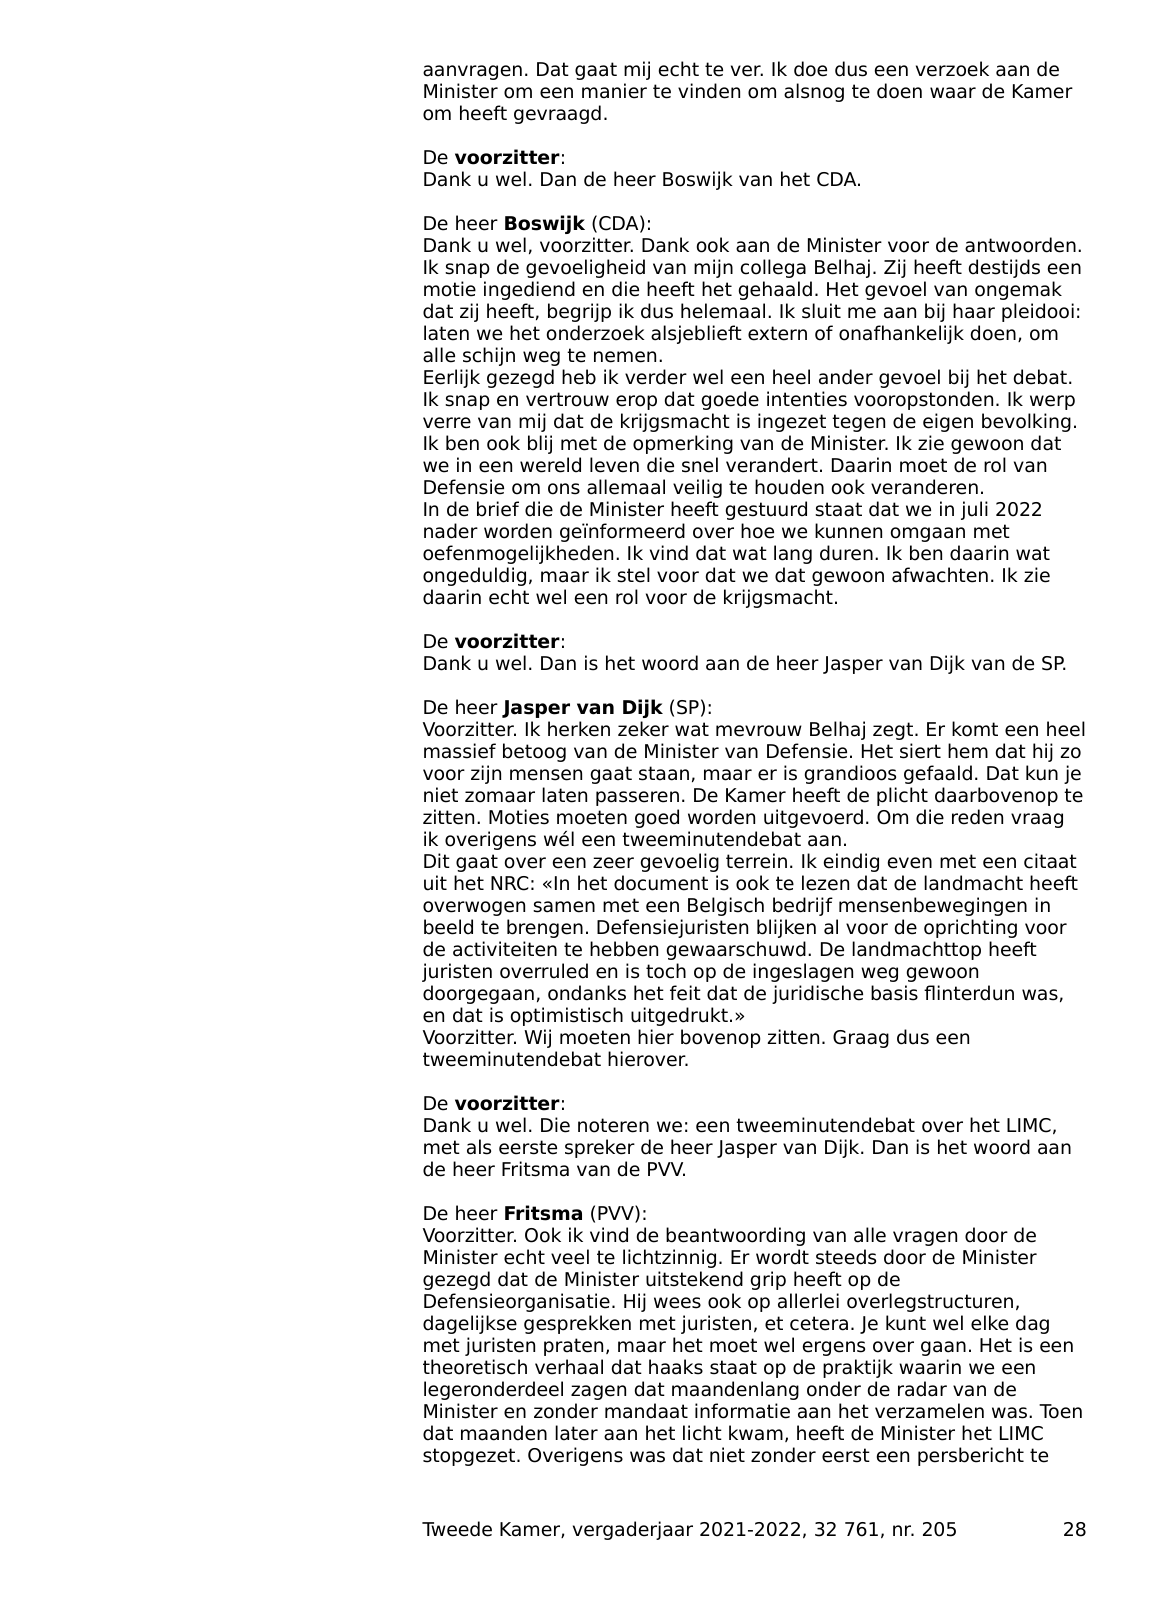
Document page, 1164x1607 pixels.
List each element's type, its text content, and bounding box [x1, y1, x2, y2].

text Eerlijk gezegd heb ik verder wel een heel ander gevoel bij het debat. Ik snap en vertrouw erop dat goede intenties vooropstonden. Ik werp verre van mij dat de krijgsmacht is ingezet tegen de eigen bevolking. Ik ben ook blij met de opmerking van de Minister. Ik zie gewoon dat we in een wereld leven die snel verandert. Daarin moet de rol van Defensie om ons allemaal veilig te houden ook veranderen. [422, 367, 1087, 499]
text Dank u wel. Dan is het woord aan de heer Jasper van Dijk van de SP. [422, 653, 1087, 675]
text De voorzitter: [422, 147, 1087, 169]
text De voorzitter: [422, 1093, 1087, 1115]
text Dank u wel, voorzitter. Dank ook aan de Minister voor de antwoorden. Ik snap de gevoeligheid van mijn collega Belhaj. Zij heeft destijds een motie ingediend en die heeft het gehaald. Het gevoel van ongemak dat zij heeft, begrijp ik dus helemaal. Ik sluit me aan bij haar pleidooi: laten we het onderzoek alsjeblieft extern of onafhankelijk doen, om alle schijn weg te nemen. [422, 235, 1087, 367]
text aanvragen. Dat gaat mij echt te ver. Ik doe dus een verzoek aan de Minister om een manier te vinden om alsnog te doen waar de Kamer om heeft gevraagd. [422, 59, 1087, 125]
text Voorzitter. Ik herken zeker wat mevrouw Belhaj zegt. Er komt een heel massief betoog van de Minister van Defensie. Het siert hem dat hij zo voor zijn mensen gaat staan, maar er is grandioos gefaald. Dat kun je niet zomaar laten passeren. De Kamer heeft de plicht daarbovenop te zitten. Moties moeten goed worden uitgevoerd. Om die reden vraag ik overigens wél een tweeminutendebat aan. [422, 719, 1087, 851]
text Dank u wel. Die noteren we: een tweeminutendebat over het LIMC, met als eerste spreker de heer Jasper van Dijk. Dan is het woord aan de heer Fritsma van de PVV. [422, 1115, 1087, 1181]
text In de brief die de Minister heeft gestuurd staat dat we in juli 2022 nader worden geïnformeerd over hoe we kunnen omgaan met oefenmogelijkheden. Ik vind dat wat lang duren. Ik ben daarin wat ongeduldig, maar ik stel voor dat we dat gewoon afwachten. Ik zie daarin echt wel een rol voor de krijgsmacht. [422, 499, 1087, 609]
text Voorzitter. Ook ik vind de beantwoording van alle vragen door de Minister echt veel te lichtzinnig. Er wordt steeds door de Minister gezegd dat de Minister uitstekend grip heeft op de Defensieorganisatie. Hij wees ook op allerlei overlegstructuren, dagelijkse gesprekken met juristen, et cetera. Je kunt wel elke dag met juristen praten, maar het moet wel ergens over gaan. Het is een theoretisch verhaal dat haaks staat op de praktijk waarin we een legeronderdeel zagen dat maandenlang onder de radar van de Minister en zonder mandaat informatie aan het verzamelen was. Toen dat maanden later aan het licht kwam, heeft de Minister het LIMC stopgezet. Overigens was dat niet zonder eerst een persbericht te [422, 1225, 1087, 1467]
text Dank u wel. Dan de heer Boswijk van het CDA. [422, 169, 1087, 191]
text De heer Jasper van Dijk (SP): [422, 697, 1087, 719]
text Dit gaat over een zeer gevoelig terrein. Ik eindig even met een citaat uit het NRC: «In het document is ook te lezen dat de landmacht heeft overwogen samen met een Belgisch bedrijf mensenbewegingen in beeld te brengen. Defensiejuristen blijken al voor de oprichting voor de activiteiten te hebben gewaarschuwd. De landmachttop heeft juristen overruled en is toch op de ingeslagen weg gewoon doorgegaan, ondanks het feit dat de juridische basis flinterdun was, en dat is optimistisch uitgedrukt.» [422, 851, 1087, 1027]
text De heer Fritsma (PVV): [422, 1203, 1087, 1225]
text De heer Boswijk (CDA): [422, 213, 1087, 235]
text De voorzitter: [422, 631, 1087, 653]
text Voorzitter. Wij moeten hier bovenop zitten. Graag dus een tweeminutendebat hierover. [422, 1027, 1087, 1071]
